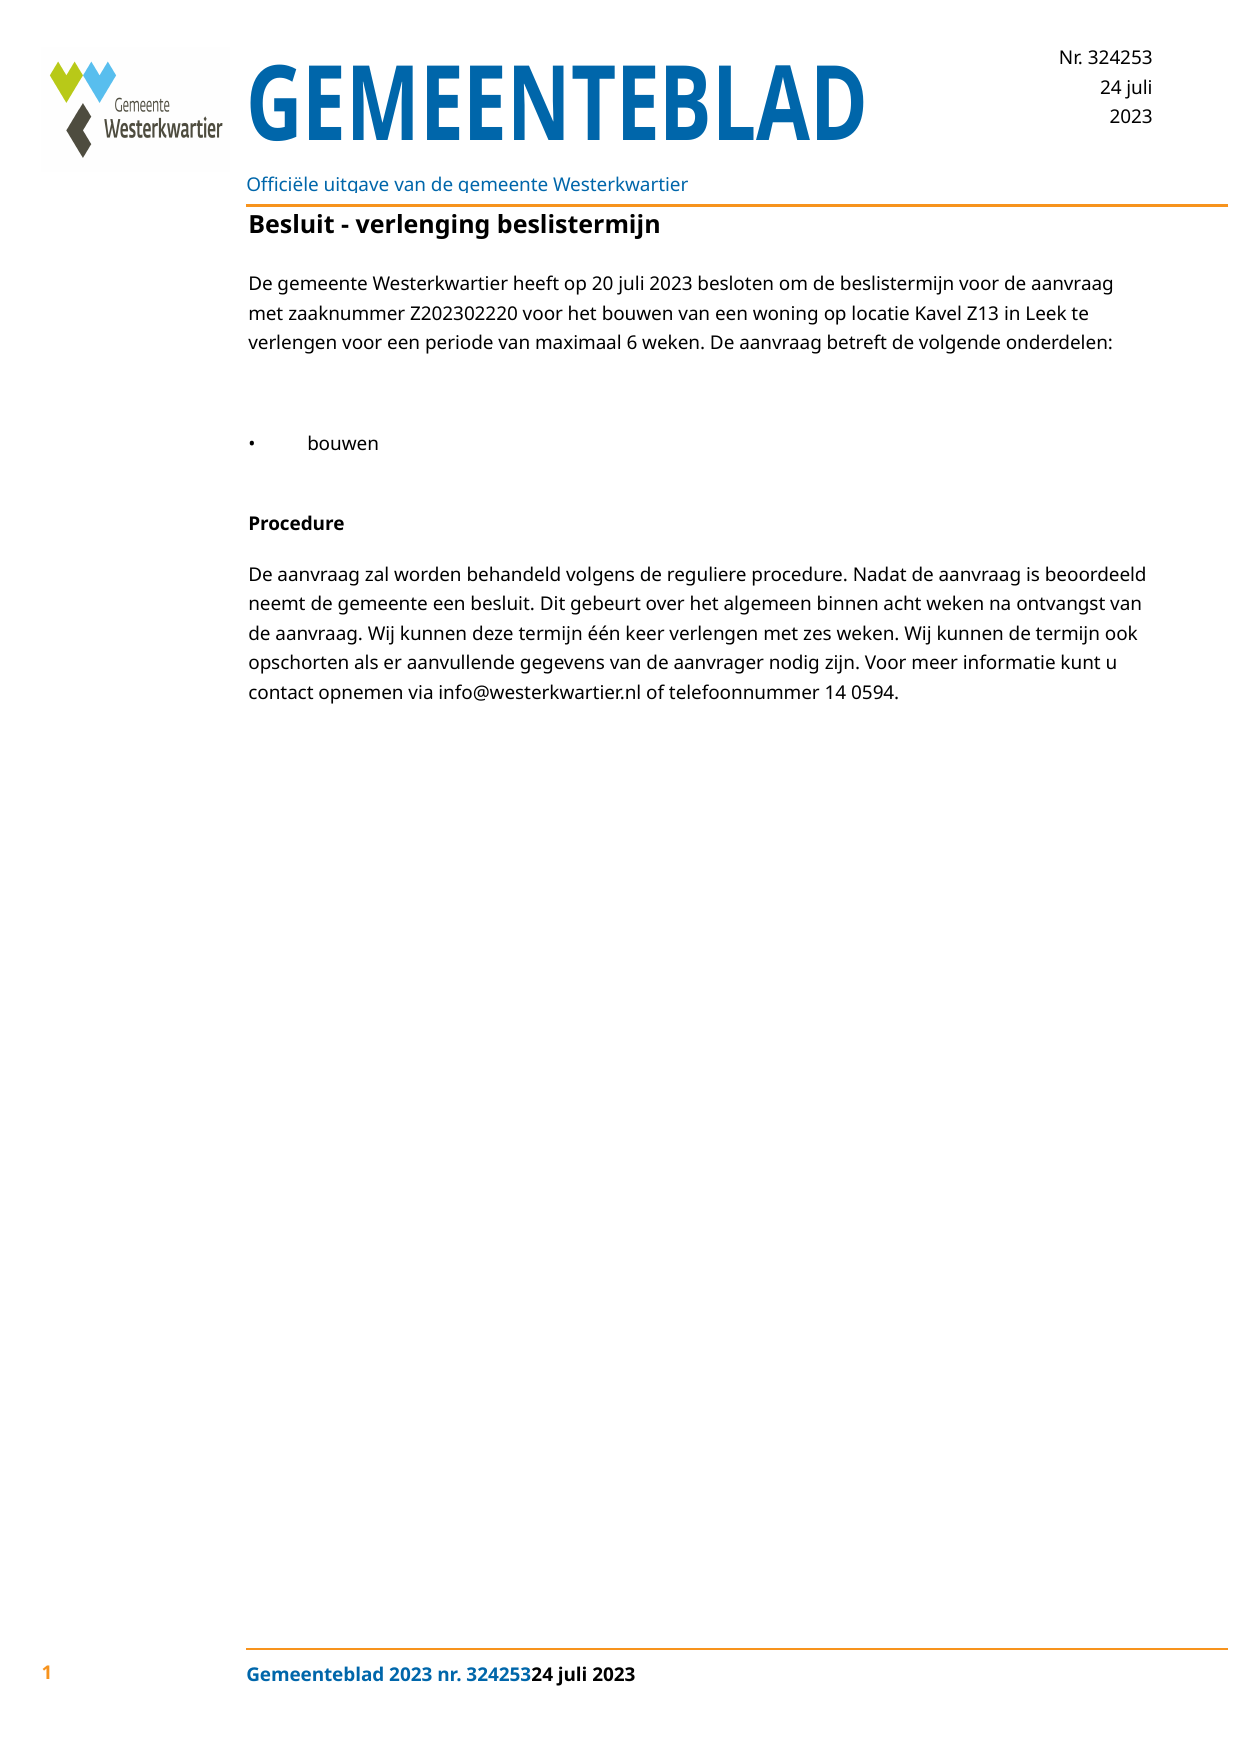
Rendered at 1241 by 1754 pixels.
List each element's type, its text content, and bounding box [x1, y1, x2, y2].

text De aanvraag zal worden behandeld volgens de reguliere procedure. Nadat de aanvraag is beoordeeld neemt de gemeente een besluit. Dit gebeurt over het algemeen binnen acht weken na ontvangst van de aanvraag. Wij kunnen deze termijn één keer verlengen met zes weken. Wij kunnen de termijn ook opschorten als er aanvullende gegevens van de aanvrager nodig zijn. Voor meer informatie kunt u contact opnemen via info@westerkwartier.nl of telefoonnummer 14 0594. [248, 561, 1152, 705]
picture [41, 47, 231, 172]
text Besluit - verlenging beslistermijn [248, 207, 1152, 241]
list bouwen [248, 430, 1152, 456]
text Procedure [248, 510, 1152, 536]
text De gemeente Westerkwartier heeft op 20 juli 2023 besloten om de beslistermijn voor de aanvraag met zaaknummer Z202302220 voor het bouwen van een woning op locatie Kavel Z13 in Leek te verlengen voor een periode van maximaal 6 weken. De aanvraag betreft de volgende onderdelen: [248, 270, 1152, 355]
